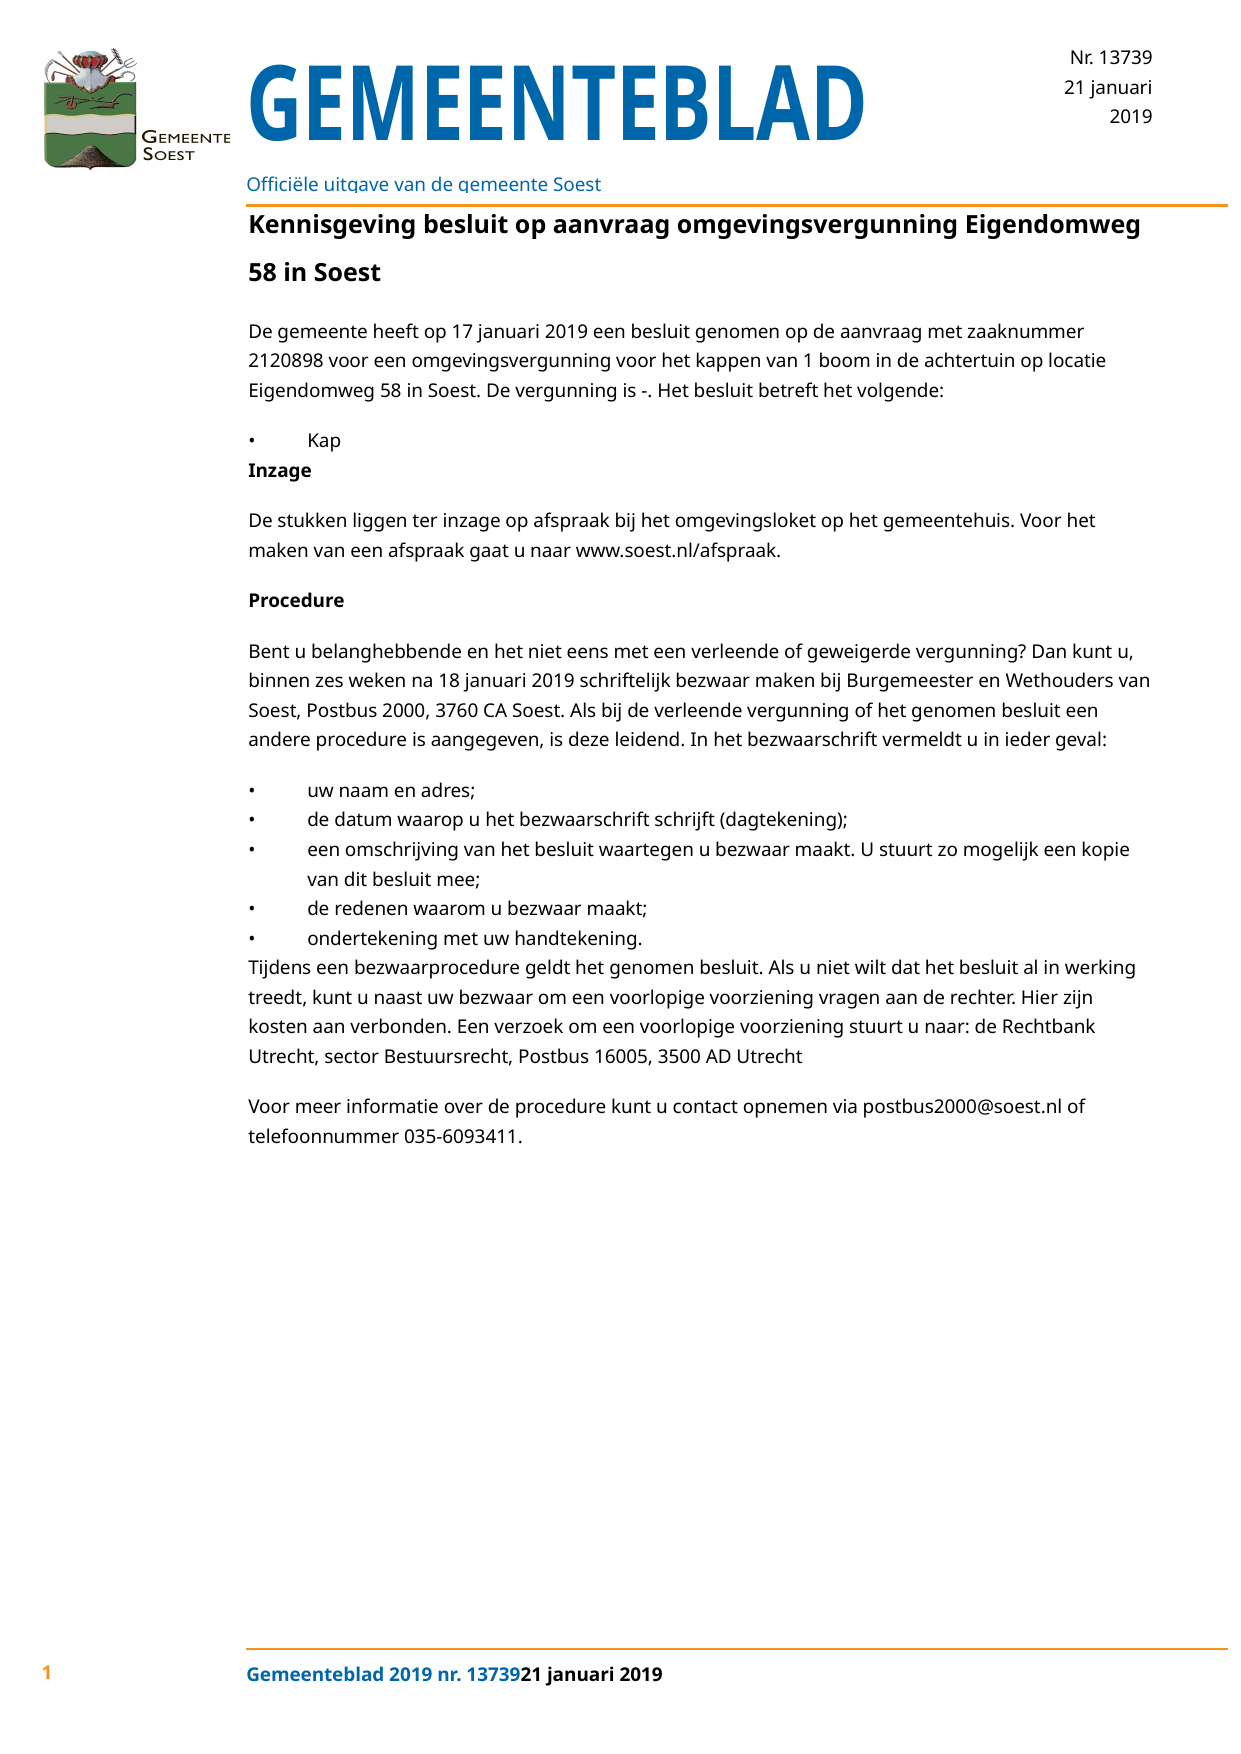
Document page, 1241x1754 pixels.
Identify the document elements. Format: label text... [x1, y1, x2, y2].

text Voor meer informatie over de procedure kunt u contact opnemen via postbus2000@soest.nl of telefoonnummer 035-6093411. [248, 1094, 1152, 1149]
text Kennisgeving besluit op aanvraag omgevingsvergunning Eigendomweg 58 in Soest [248, 207, 1152, 288]
text Bent u belanghebbende en het niet eens met een verleende of geweigerde vergunning? Dan kunt u, binnen zes weken na 18 januari 2019 schriftelijk bezwaar maken bij Burgemeester en Wethouders van Soest, Postbus 2000, 3760 CA Soest. Als bij de verleende vergunning of het genomen besluit een andere procedure is aangegeven, is deze leidend. In het bezwaarschrift vermeldt u in ieder geval: [248, 638, 1152, 752]
list ondertekening met uw handtekening. [248, 925, 1152, 951]
picture [41, 47, 231, 172]
list een omschrijving van het besluit waartegen u bezwaar maakt. U stuurt zo mogelijk een kopie van dit besluit mee; [248, 836, 1152, 892]
text De stukken liggen ter inzage op afspraak bij het omgevingsloket op het gemeentehuis. Voor het maken van een afspraak gaat u naar www.soest.nl/afspraak. [248, 507, 1152, 563]
list Kap [248, 427, 1152, 453]
list de redenen waarom u bezwaar maakt; [248, 895, 1152, 921]
text Inzage [248, 457, 1152, 483]
list de datum waarop u het bezwaarschrift schrijft (dagtekening); [248, 807, 1152, 832]
text Procedure [248, 587, 1152, 613]
text De gemeente heeft op 17 januari 2019 een besluit genomen op de aanvraag met zaaknummer 2120898 voor een omgevingsvergunning voor het kappen van 1 boom in de achtertuin op locatie Eigendomweg 58 in Soest. De vergunning is -. Het besluit betreft het volgende: [248, 318, 1152, 403]
list uw naam en adres; [248, 777, 1152, 803]
text Tijdens een bezwaarprocedure geldt het genomen besluit. Als u niet wilt dat het besluit al in werking treedt, kunt u naast uw bezwaar om een voorlopige voorziening vragen aan de rechter. Hier zijn kosten aan verbonden. Een verzoek om een voorlopige voorziening stuurt u naar: de Rechtbank Utrecht, sector Bestuursrecht, Postbus 16005, 3500 AD Utrecht [248, 954, 1152, 1069]
